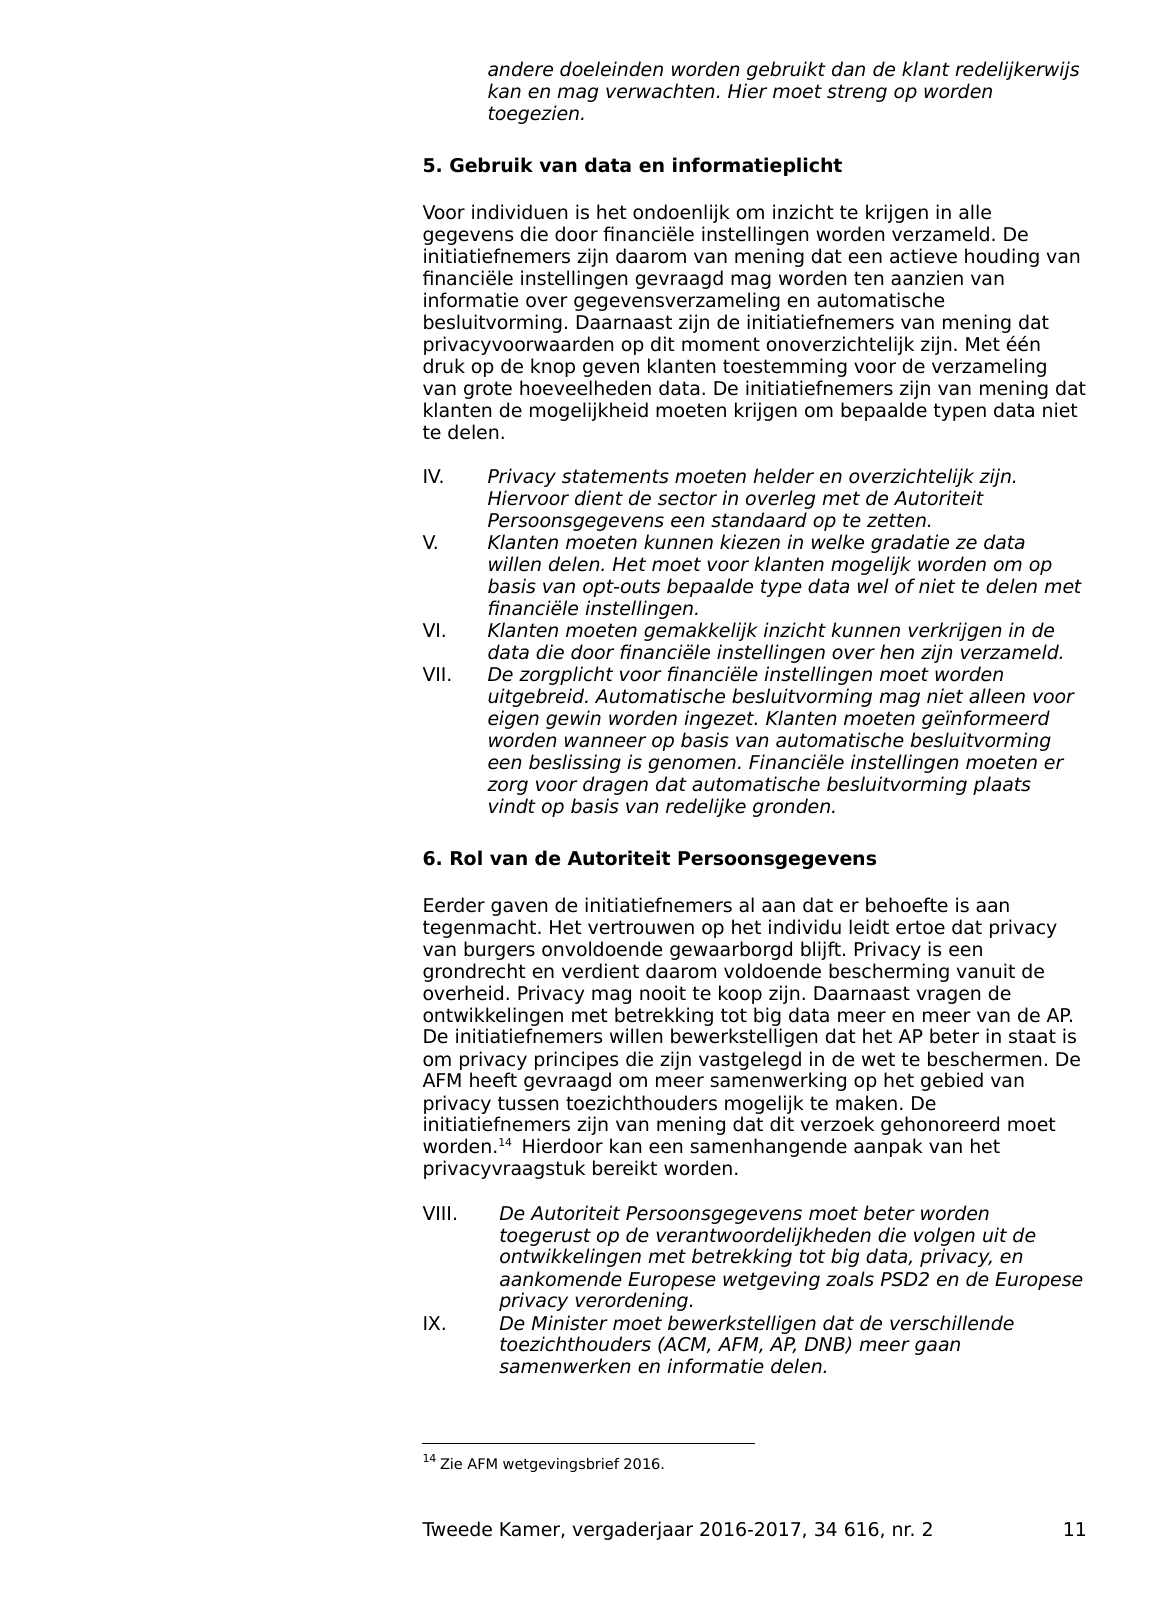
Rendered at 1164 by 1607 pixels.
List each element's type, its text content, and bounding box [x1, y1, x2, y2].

text VI. Klanten moeten gemakkelijk inzicht kunnen verkrijgen in de data die door financiële instellingen over hen zijn verzameld. [422, 620, 1087, 664]
text IV. Privacy statements moeten helder en overzichtelijk zijn. Hiervoor dient de sector in overleg met de Autoriteit Persoonsgegevens een standaard op te zetten. [422, 466, 1087, 532]
text IX. De Minister moet bewerkstelligen dat de verschillende toezichthouders (ACM, AFM, AP, DNB) meer gaan samenwerken en informatie delen. [422, 1312, 1087, 1378]
text VIII. De Autoriteit Persoonsgegevens moet beter worden toegerust op de verantwoordelijkheden die volgen uit de ontwikkelingen met betrekking tot big data, privacy, en aankomende Europese wetgeving zoals PSD2 en de Europese privacy verordening. [422, 1202, 1087, 1312]
text VII. De zorgplicht voor financiële instellingen moet worden uitgebreid. Automatische besluitvorming mag niet alleen voor eigen gewin worden ingezet. Klanten moeten geïnformeerd worden wanneer op basis van automatische besluitvorming een beslissing is genomen. Financiële instellingen moeten er zorg voor dragen dat automatische besluitvorming plaats vindt op basis van redelijke gronden. [422, 664, 1087, 818]
text V. Klanten moeten kunnen kiezen in welke gradatie ze data willen delen. Het moet voor klanten mogelijk worden om op basis van opt-outs bepaalde type data wel of niet te delen met financiële instellingen. [422, 532, 1087, 620]
text Zie AFM wetgevingsbrief 2016. [422, 1452, 1087, 1474]
text andere doeleinden worden gebruikt dan de klant redelijkerwijs kan en mag verwachten. Hier moet streng op worden toegezien. [422, 59, 1087, 125]
subtitle 6. Rol van de Autoriteit Persoonsgegevens [422, 848, 1087, 869]
text Voor individuen is het ondoenlijk om inzicht te krijgen in alle gegevens die door financiële instellingen worden verzameld. De initiatiefnemers zijn daarom van mening dat een actieve houding van financiële instellingen gevraagd mag worden ten aanzien van informatie over gegevensverzameling en automatische besluitvorming. Daarnaast zijn de initiatiefnemers van mening dat privacyvoorwaarden op dit moment onoverzichtelijk zijn. Met één druk op de knop geven klanten toestemming voor de verzameling van grote hoeveelheden data. De initiatiefnemers zijn van mening dat klanten de mogelijkheid moeten krijgen om bepaalde typen data niet te delen. [422, 202, 1087, 444]
text Eerder gaven de initiatiefnemers al aan dat er behoefte is aan tegenmacht. Het vertrouwen op het individu leidt ertoe dat privacy van burgers onvoldoende gewaarborgd blijft. Privacy is een grondrecht en verdient daarom voldoende bescherming vanuit de overheid. Privacy mag nooit te koop zijn. Daarnaast vragen de ontwikkelingen met betrekking tot big data meer en meer van de AP. De initiatiefnemers willen bewerkstelligen dat het AP beter in staat is om privacy principes die zijn vastgelegd in de wet te beschermen. De AFM heeft gevraagd om meer samenwerking op het gebied van privacy tussen toezichthouders mogelijk te maken. De initiatiefnemers zijn van mening dat dit verzoek gehonoreerd moet worden. Hierdoor kan een samenhangende aanpak van het privacyvraagstuk bereikt worden. [422, 894, 1087, 1180]
subtitle 5. Gebruik van data en informatieplicht [422, 155, 1087, 177]
